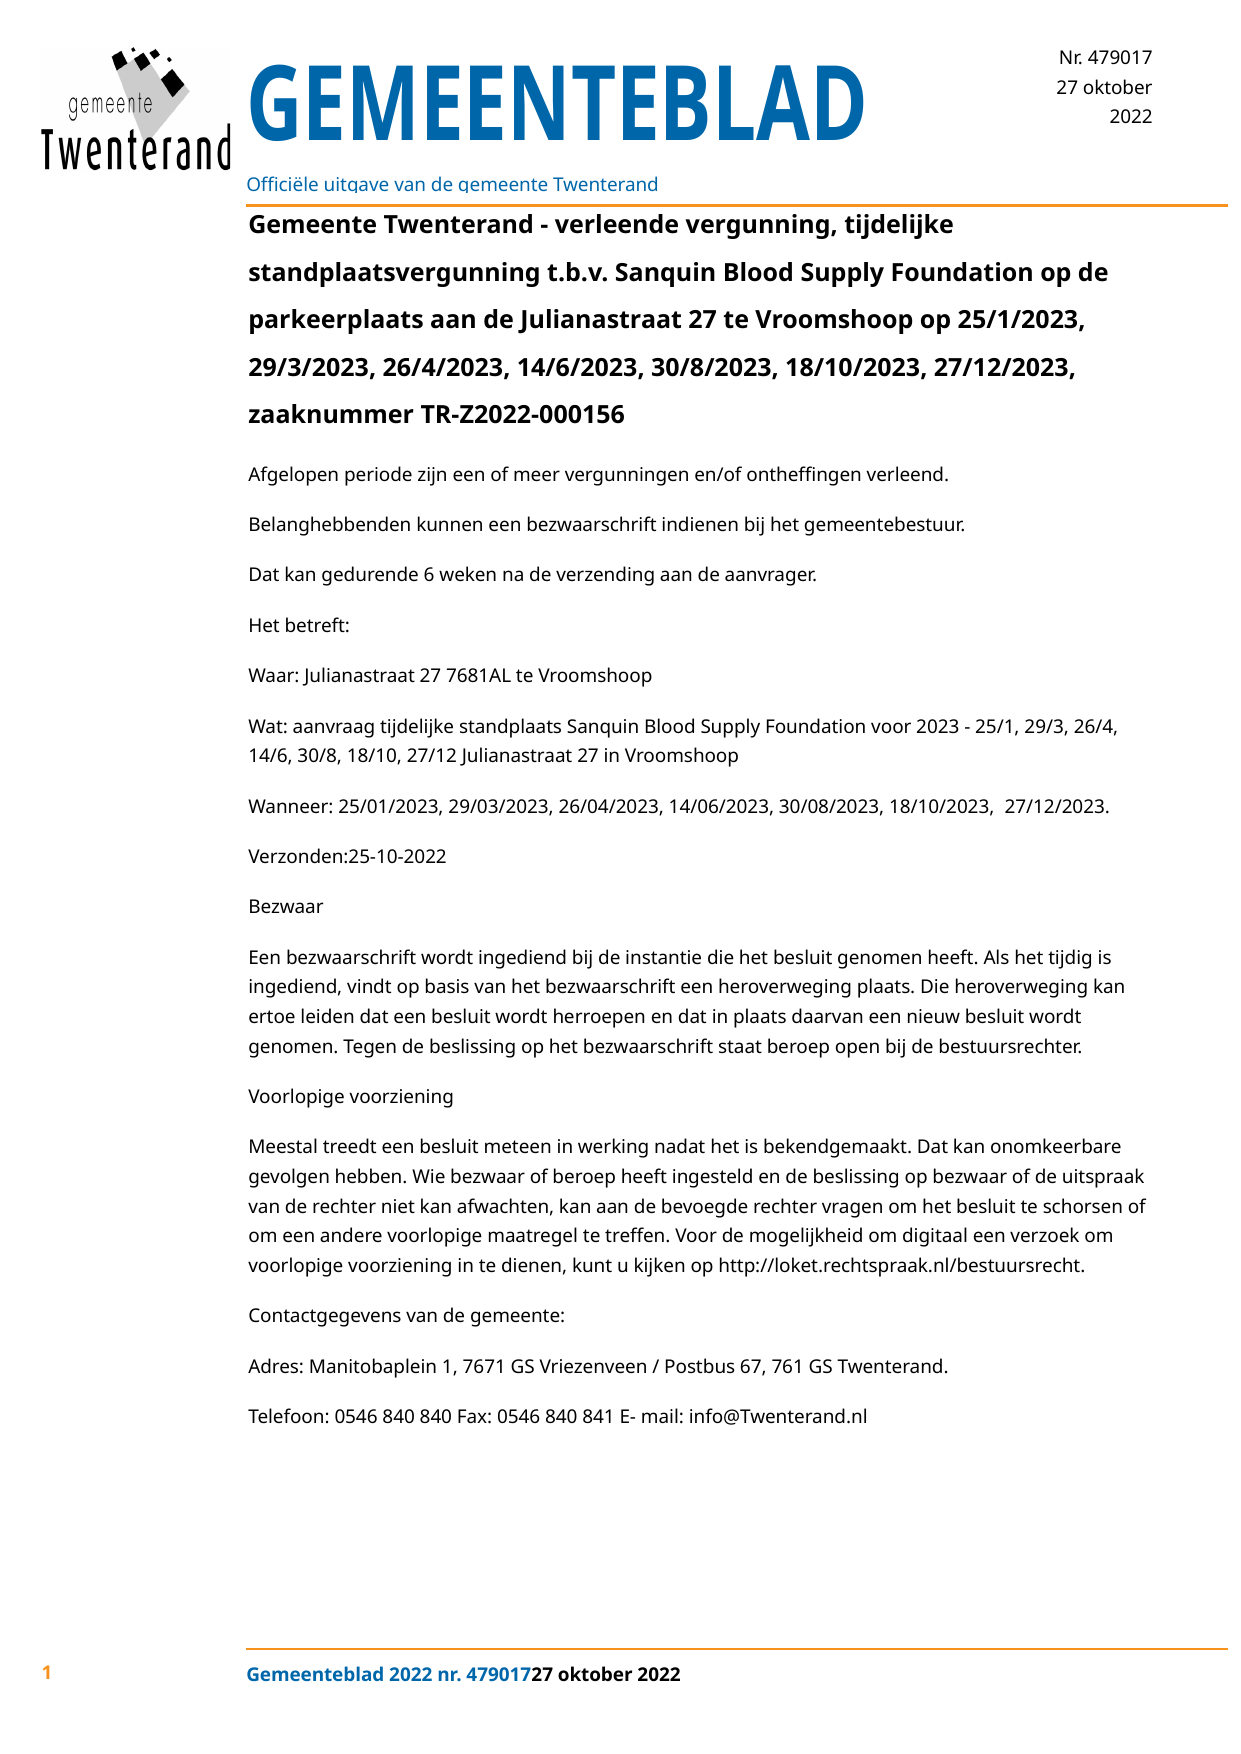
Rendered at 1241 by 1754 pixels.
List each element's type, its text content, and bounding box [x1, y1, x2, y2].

picture [41, 47, 231, 172]
text Dat kan gedurende 6 weken na de verzending aan de aanvrager. [248, 562, 1152, 587]
text Het betreft: [248, 612, 1152, 638]
text Adres: Manitobaplein 1, 7671 GS Vriezenveen / Postbus 67, 761 GS Twenterand. [248, 1353, 1152, 1378]
text Meestal treedt een besluit meteen in werking nadat het is bekendgemaakt. Dat kan onomkeerbare gevolgen hebben. Wie bezwaar of beroep heeft ingesteld en de beslissing op bezwaar of de uitspraak van de rechter niet kan afwachten, kan aan de bevoegde rechter vragen om het besluit te schorsen of om een andere voorlopige maatregel te treffen. Voor de mogelijkheid om digitaal een verzoek om voorlopige voorziening in te dienen, kunt u kijken op http://loket.rechtspraak.nl/bestuursrecht. [248, 1134, 1152, 1278]
text Wat: aanvraag tijdelijke standplaats Sanquin Blood Supply Foundation voor 2023 - 25/1, 29/3, 26/4, 14/6, 30/8, 18/10, 27/12 Julianastraat 27 in Vroomshoop [248, 713, 1152, 768]
text Telefoon: 0546 840 840 Fax: 0546 840 841 E- mail: info@Twenterand.nl [248, 1403, 1152, 1429]
text Voorlopige voorziening [248, 1083, 1152, 1109]
text Wanneer: 25/01/2023, 29/03/2023, 26/04/2023, 14/06/2023, 30/08/2023, 18/10/2023, 27/12/2023. [248, 793, 1152, 818]
text Gemeente Twenterand - verleende vergunning, tijdelijke standplaatsvergunning t.b.v. Sanquin Blood Supply Foundation op de parkeerplaats aan de Julianastraat 27 te Vroomshoop op 25/1/2023, 29/3/2023, 26/4/2023, 14/6/2023, 30/8/2023, 18/10/2023, 27/12/2023, zaaknummer TR-Z2022-000156 [248, 207, 1152, 431]
text Bezwaar [248, 894, 1152, 919]
text Waar: Julianastraat 27 7681AL te Vroomshoop [248, 662, 1152, 688]
text Belanghebbenden kunnen een bezwaarschrift indienen bij het gemeentebestuur. [248, 511, 1152, 537]
text Een bezwaarschrift wordt ingediend bij de instantie die het besluit genomen heeft. Als het tijdig is ingediend, vindt op basis van het bezwaarschrift een heroverweging plaats. Die heroverweging kan ertoe leiden dat een besluit wordt herroepen en dat in plaats daarvan een nieuw besluit wordt genomen. Tegen de beslissing op het bezwaarschrift staat beroep open bij de bestuursrechter. [248, 944, 1152, 1058]
text Afgelopen periode zijn een of meer vergunningen en/of ontheffingen verleend. [248, 461, 1152, 486]
text Contactgegevens van de gemeente: [248, 1302, 1152, 1328]
text Verzonden:25-10-2022 [248, 843, 1152, 869]
